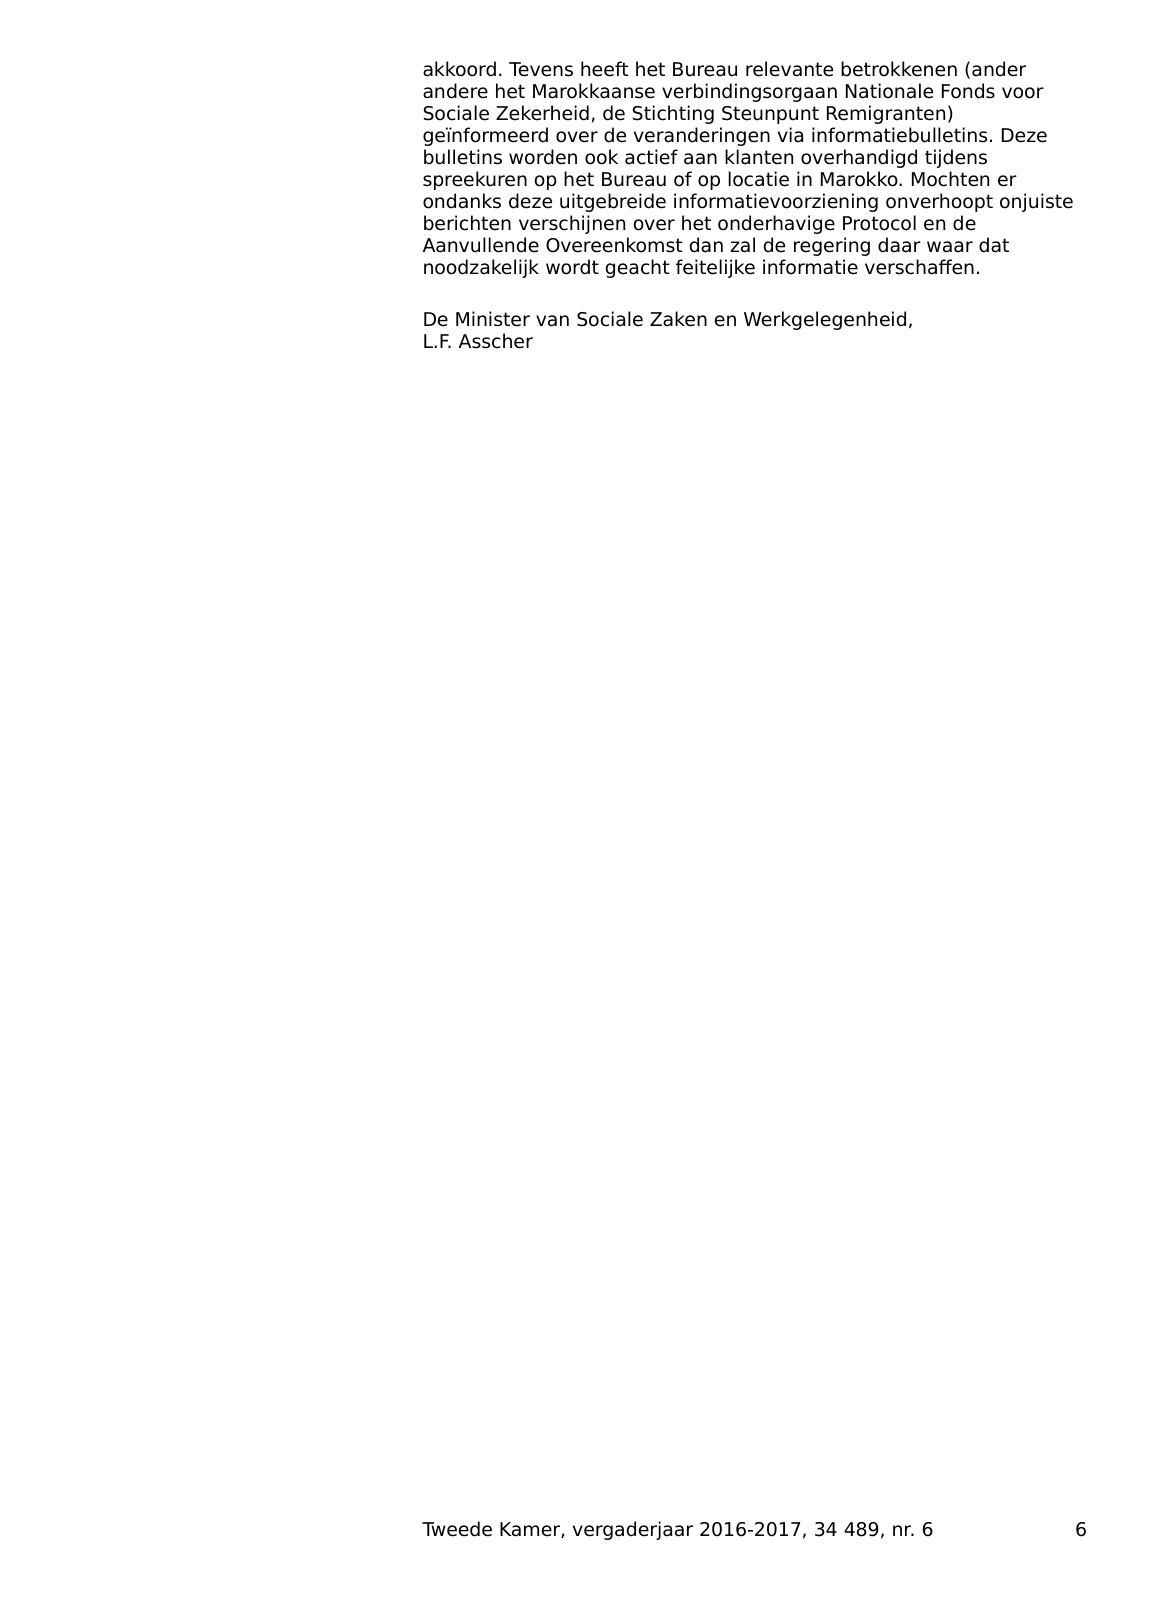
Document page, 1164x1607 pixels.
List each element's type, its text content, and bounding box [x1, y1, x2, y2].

text akkoord. Tevens heeft het Bureau relevante betrokkenen (ander andere het Marokkaanse verbindingsorgaan Nationale Fonds voor Sociale Zekerheid, de Stichting Steunpunt Remigranten) geïnformeerd over de veranderingen via informatiebulletins. Deze bulletins worden ook actief aan klanten overhandigd tijdens spreekuren op het Bureau of op locatie in Marokko. Mochten er ondanks deze uitgebreide informatievoorziening onverhoopt onjuiste berichten verschijnen over het onderhavige Protocol en de Aanvullende Overeenkomst dan zal de regering daar waar dat noodzakelijk wordt geacht feitelijke informatie verschaffen. [422, 59, 1087, 279]
text De Minister van Sociale Zaken en Werkgelegenheid, L.F. Asscher [422, 309, 1087, 353]
